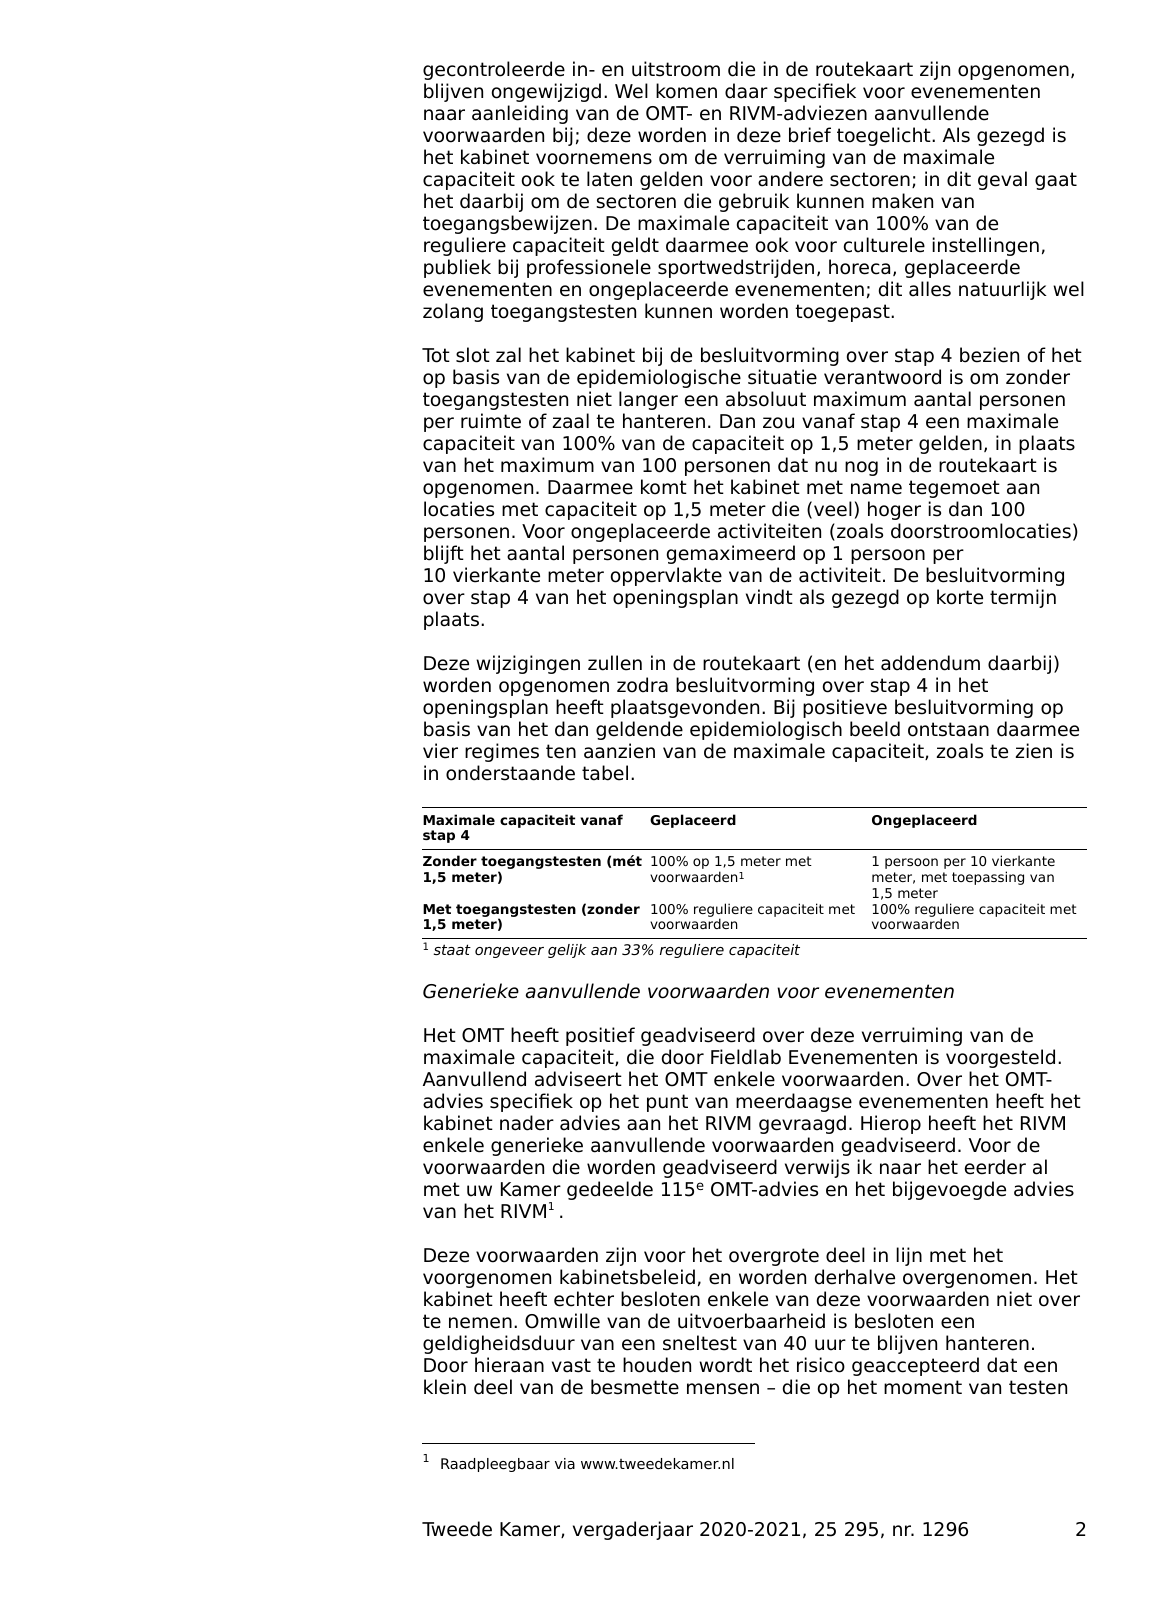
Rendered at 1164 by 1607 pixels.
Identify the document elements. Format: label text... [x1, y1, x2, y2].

table_header Maximale capaciteit vanaf stap 4 [422, 808, 644, 848]
text gecontroleerde in- en uitstroom die in de routekaart zijn opgenomen, blijven ongewijzigd. Wel komen daar specifiek voor evenementen naar aanleiding van de OMT- en RIVM-adviezen aanvullende voorwaarden bij; deze worden in deze brief toegelicht. Als gezegd is het kabinet voornemens om de verruiming van de maximale capaciteit ook te laten gelden voor andere sectoren; in dit geval gaat het daarbij om de sectoren die gebruik kunnen maken van toegangsbewijzen. De maximale capaciteit van 100% van de reguliere capaciteit geldt daarmee ook voor culturele instellingen, publiek bij professionele sportwedstrijden, horeca, geplaceerde evenementen en ongeplaceerde evenementen; dit alles natuurlijk wel zolang toegangstesten kunnen worden toegepast. [422, 59, 1087, 323]
table_header Ongeplaceerd [865, 808, 1087, 848]
table_cell Met toegangstesten (zonder 1,5 meter) [422, 901, 644, 938]
table_cell Zonder toegangstesten (mét 1,5 meter) [422, 850, 644, 901]
table_cell 100% op 1,5 meter met voorwaarden1 [644, 850, 865, 901]
table_header Geplaceerd [644, 808, 865, 848]
text Tot slot zal het kabinet bij de besluitvorming over stap 4 bezien of het op basis van de epidemiologische situatie verantwoord is om zonder toegangstesten niet langer een absoluut maximum aantal personen per ruimte of zaal te hanteren. Dan zou vanaf stap 4 een maximale capaciteit van 100% van de capaciteit op 1,5 meter gelden, in plaats van het maximum van 100 personen dat nu nog in de routekaart is opgenomen. Daarmee komt het kabinet met name tegemoet aan locaties met capaciteit op 1,5 meter die (veel) hoger is dan 100 personen. Voor ongeplaceerde activiteiten (zoals doorstroomlocaties) blijft het aantal personen gemaximeerd op 1 persoon per 10 vierkante meter oppervlakte van de activiteit. De besluitvorming over stap 4 van het openingsplan vindt als gezegd op korte termijn plaats. [422, 345, 1087, 631]
table_cell 1 staat ongeveer gelijk aan 33% reguliere capaciteit [422, 939, 1087, 958]
table_cell 100% reguliere capaciteit met voorwaarden [865, 901, 1087, 938]
text Deze wijzigingen zullen in de routekaart (en het addendum daarbij) worden opgenomen zodra besluitvorming over stap 4 in het openingsplan heeft plaatsgevonden. Bij positieve besluitvorming op basis van het dan geldende epidemiologisch beeld ontstaan daarmee vier regimes ten aanzien van de maximale capaciteit, zoals te zien is in onderstaande tabel. [422, 653, 1087, 785]
subtitle Generieke aanvullende voorwaarden voor evenementen [422, 981, 1087, 1003]
text Deze voorwaarden zijn voor het overgrote deel in lijn met het voorgenomen kabinetsbeleid, en worden derhalve overgenomen. Het kabinet heeft echter besloten enkele van deze voorwaarden niet over te nemen. Omwille van de uitvoerbaarheid is besloten een geldigheidsduur van een sneltest van 40 uur te blijven hanteren. Door hieraan vast te houden wordt het risico geaccepteerd dat een klein deel van de besmette mensen – die op het moment van testen [422, 1245, 1087, 1399]
text Het OMT heeft positief geadviseerd over deze verruiming van de maximale capaciteit, die door Fieldlab Evenementen is voorgesteld. Aanvullend adviseert het OMT enkele voorwaarden. Over het OMT-advies specifiek op het punt van meerdaagse evenementen heeft het kabinet nader advies aan het RIVM gevraagd. Hierop heeft het RIVM enkele generieke aanvullende voorwaarden geadviseerd. Voor de voorwaarden die worden geadviseerd verwijs ik naar het eerder al met uw Kamer gedeelde 115e OMT-advies en het bijgevoegde advies van het RIVM. [422, 1025, 1087, 1223]
text Raadpleegbaar via www.tweedekamer.nl [422, 1452, 1087, 1474]
table_cell 100% reguliere capaciteit met voorwaarden [644, 901, 865, 938]
table_cell 1 persoon per 10 vierkante meter, met toepassing van 1,5 meter [865, 850, 1087, 901]
